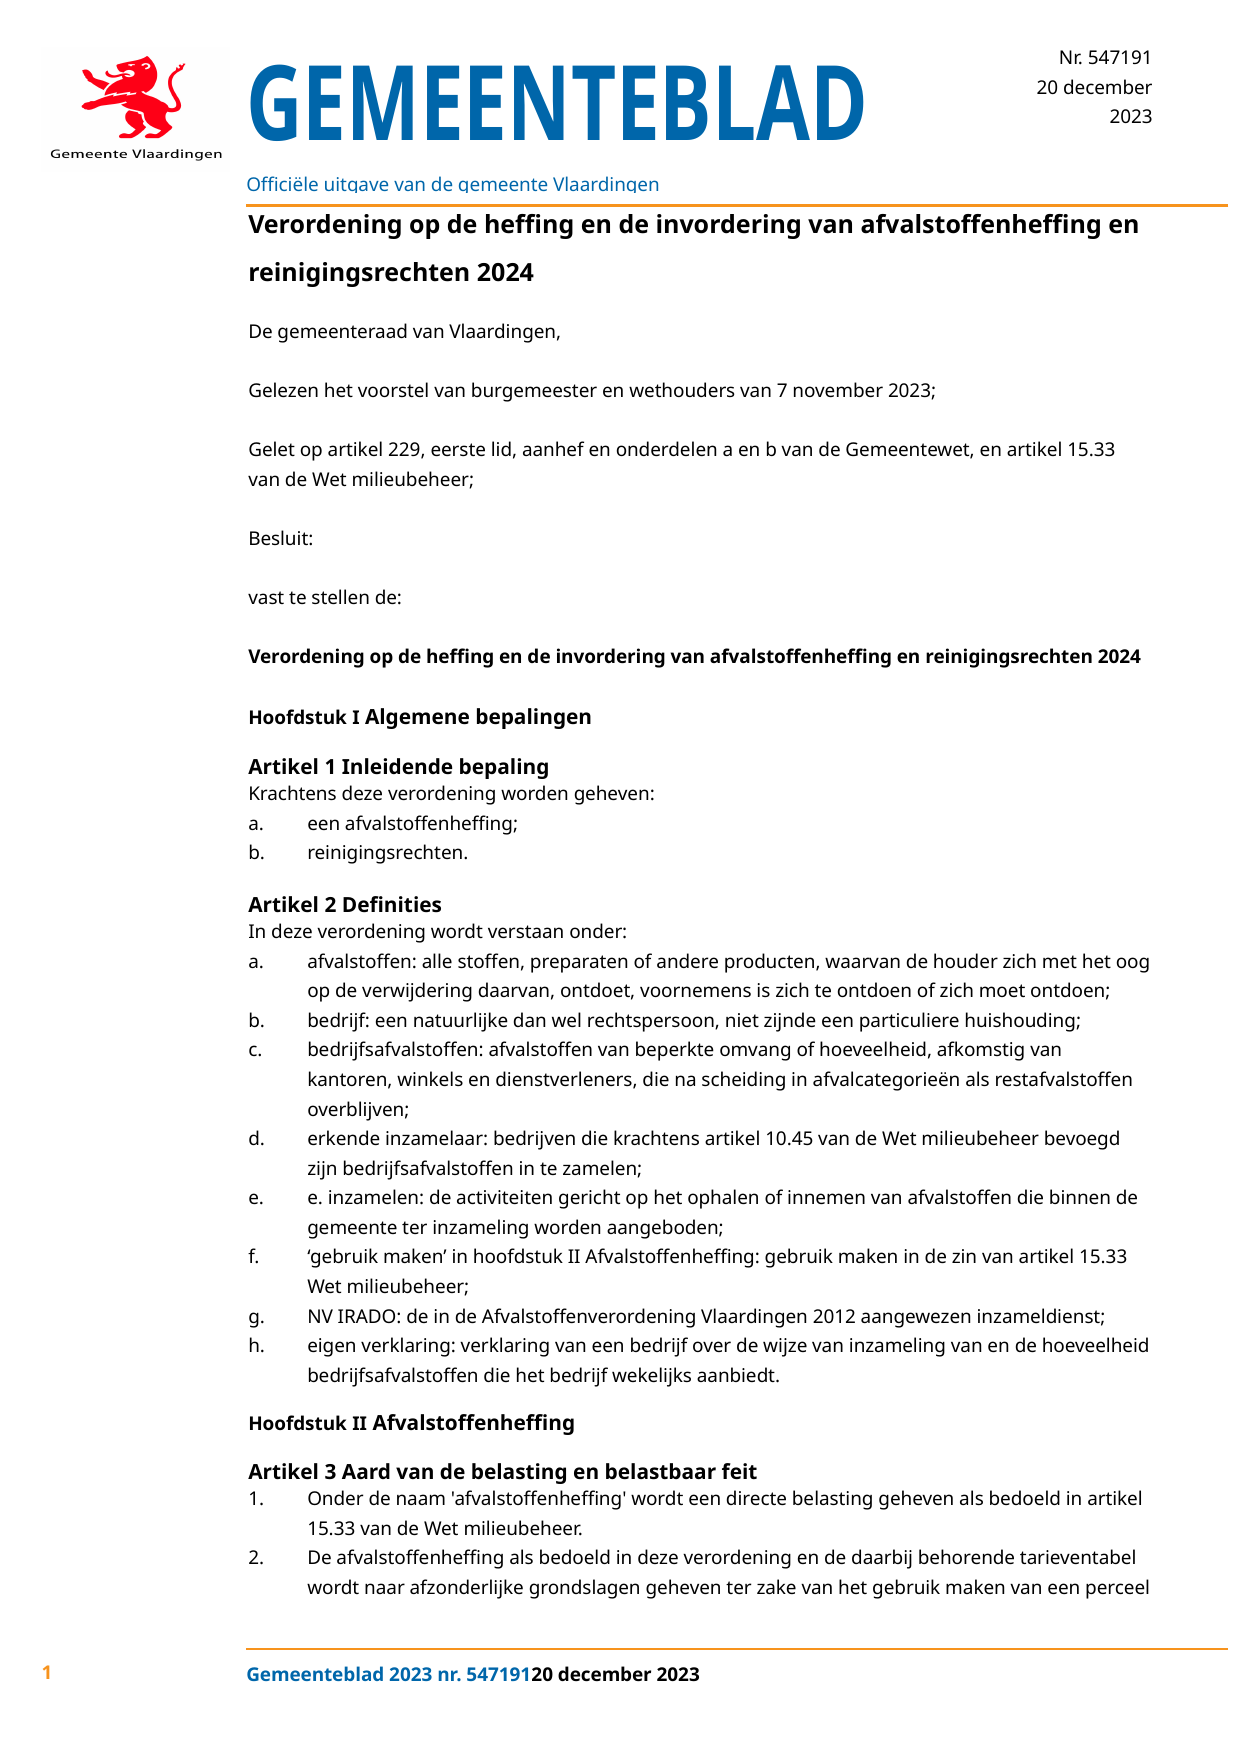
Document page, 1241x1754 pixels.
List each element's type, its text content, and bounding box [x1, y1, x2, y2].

text Verordening op de heffing en de invordering van afvalstoffenheffing en reinigingsrechten 2024 [248, 643, 1152, 669]
list NV IRADO: de in de Afvalstoffenverordening Vlaardingen 2012 aangewezen inzameldienst; [248, 1303, 1152, 1328]
list eigen verklaring: verklaring van een bedrijf over de wijze van inzameling van en de hoeveelheid bedrijfsafvalstoffen die het bedrijf wekelijks aanbiedt. [248, 1332, 1152, 1388]
text In deze verordening wordt verstaan onder: [248, 918, 1152, 944]
text Verordening op de heffing en de invordering van afvalstoffenheffing en reinigingsrechten 2024 [248, 207, 1152, 288]
list e. inzamelen: de activiteiten gericht op het ophalen of innemen van afvalstoffen die binnen de gemeente ter inzameling worden aangeboden; [248, 1184, 1152, 1240]
list een afvalstoffenheffing; [248, 810, 1152, 836]
text Krachtens deze verordening worden geheven: [248, 780, 1152, 806]
list ‘gebruik maken’ in hoofdstuk II Afvalstoffenheffing: gebruik maken in de zin van artikel 15.33 Wet milieubeheer; [248, 1244, 1152, 1299]
text Hoofdstuk I Algemene bepalingen [248, 702, 1152, 731]
list erkende inzamelaar: bedrijven die krachtens artikel 10.45 van de Wet milieubeheer bevoegd zijn bedrijfsafvalstoffen in te zamelen; [248, 1125, 1152, 1181]
text vast te stellen de: [248, 584, 1152, 610]
picture [41, 47, 231, 172]
text Artikel 3 Aard van de belasting en belastbaar feit [248, 1457, 1152, 1485]
text De gemeenteraad van Vlaardingen, [248, 318, 1152, 344]
list bedrijfsafvalstoffen: afvalstoffen van beperkte omvang of hoeveelheid, afkomstig van kantoren, winkels en dienstverleners, die na scheiding in afvalcategorieën als restafvalstoffen overblijven; [248, 1037, 1152, 1121]
text Gelezen het voorstel van burgemeester en wethouders van 7 november 2023; [248, 377, 1152, 403]
list reinigingsrechten. [248, 839, 1152, 865]
text Gelet op artikel 229, eerste lid, aanhef en onderdelen a en b van de Gemeentewet, en artikel 15.33 van de Wet milieubeheer; [248, 436, 1152, 492]
text Artikel 2 Definities [248, 890, 1152, 918]
list De afvalstoffenheffing als bedoeld in deze verordening en de daarbij behorende tarieventabel wordt naar afzonderlijke grondslagen geheven ter zake van het gebruik maken van een perceel [248, 1544, 1152, 1600]
list Onder de naam 'afvalstoffenheffing' wordt een directe belasting geheven als bedoeld in artikel 15.33 van de Wet milieubeheer. [248, 1485, 1152, 1541]
text Artikel 1 Inleidende bepaling [248, 752, 1152, 780]
list afvalstoffen: alle stoffen, preparaten of andere producten, waarvan de houder zich met het oog op de verwijdering daarvan, ontdoet, voornemens is zich te ontdoen of zich moet ontdoen; [248, 948, 1152, 1003]
text Hoofdstuk II Afvalstoffenheffing [248, 1408, 1152, 1436]
text Besluit: [248, 525, 1152, 551]
list bedrijf: een natuurlijke dan wel rechtspersoon, niet zijnde een particuliere huishouding; [248, 1007, 1152, 1033]
